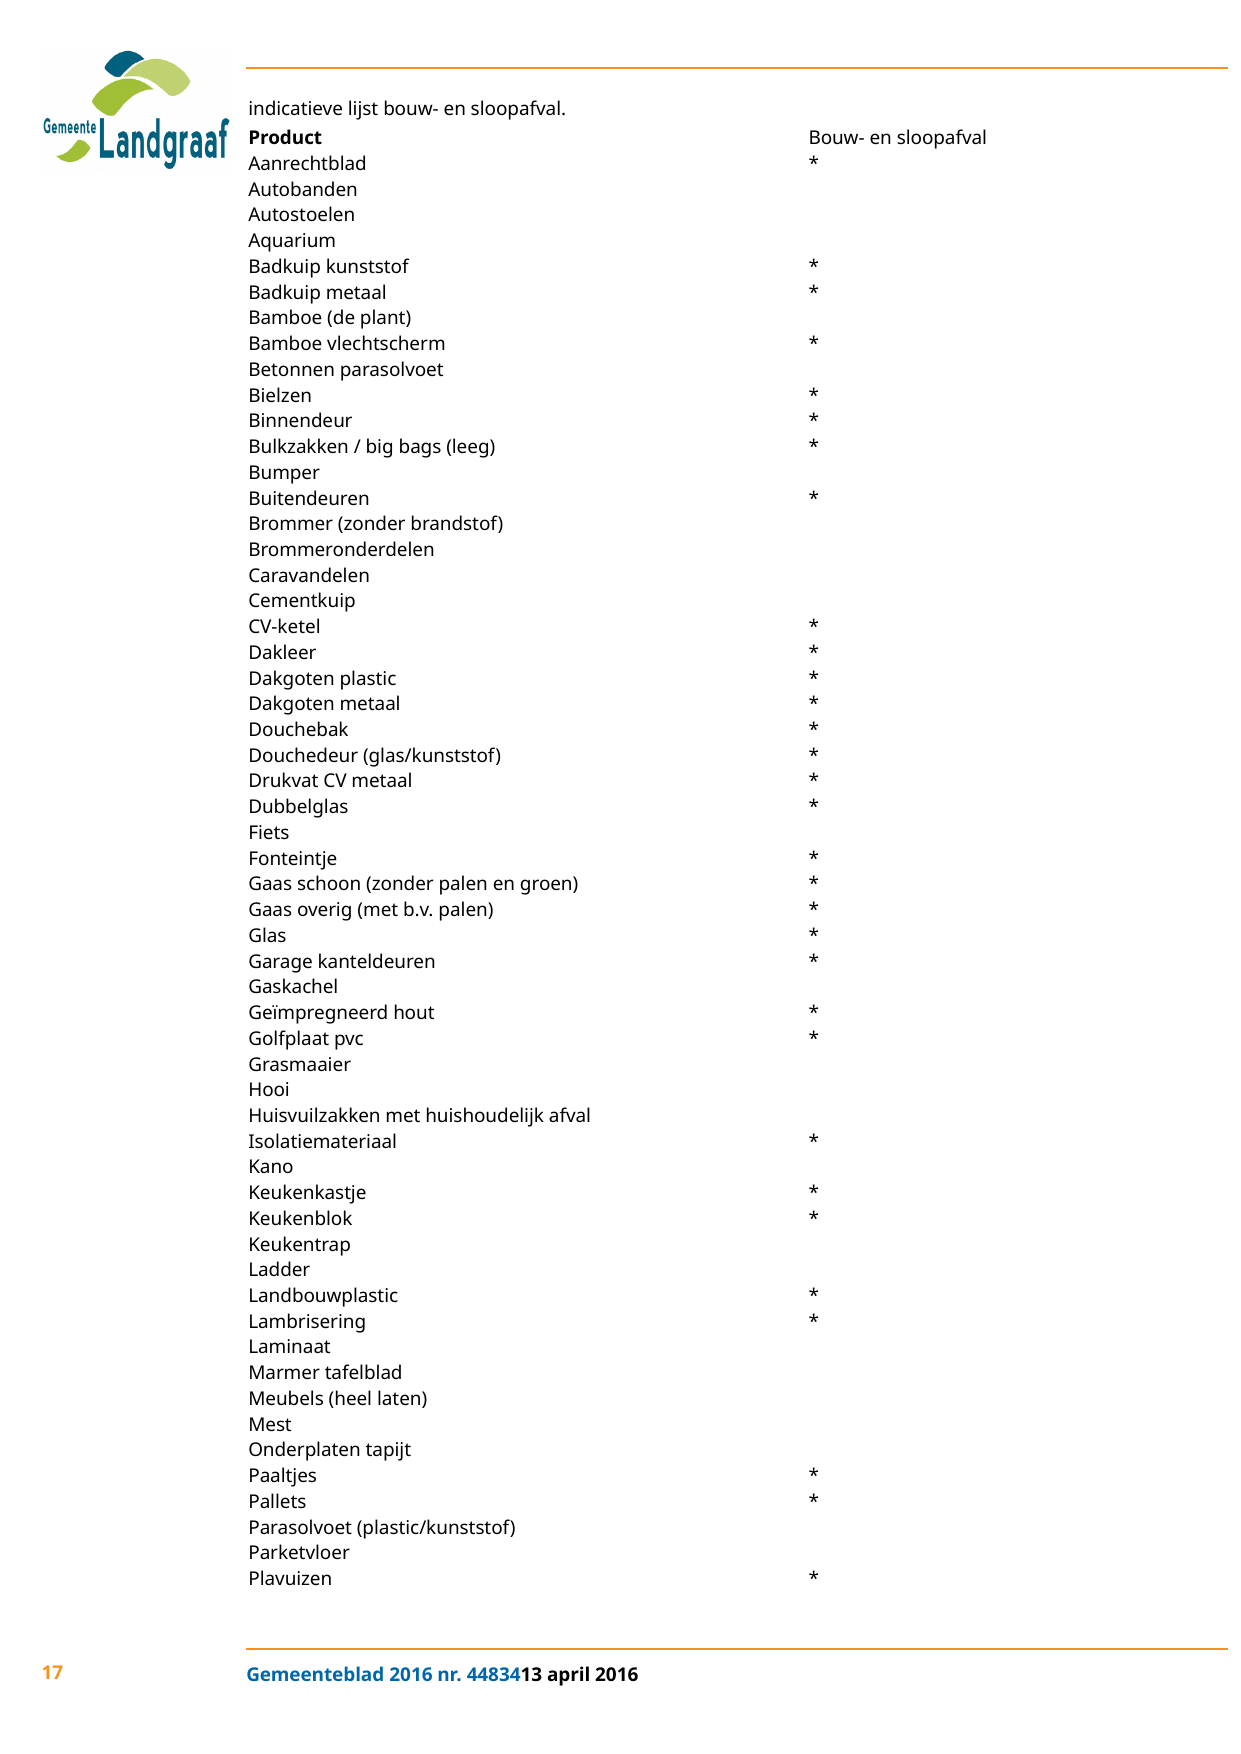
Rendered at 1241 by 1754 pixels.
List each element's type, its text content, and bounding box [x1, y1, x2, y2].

table_cell * [808, 613, 1152, 639]
table_cell Cementkuip [248, 588, 808, 613]
table_cell * [808, 253, 1152, 279]
table_cell Bamboe (de plant) [248, 305, 808, 330]
table_cell Grasmaaier [248, 1051, 808, 1076]
table_cell [808, 819, 1152, 845]
table_cell [808, 305, 1152, 330]
table_cell * [808, 1488, 1152, 1514]
table_cell Glas [248, 922, 808, 948]
table_cell Binnendeur [248, 408, 808, 433]
table_header Bouw- en sloopafval [808, 125, 1152, 150]
table_cell Mest [248, 1411, 808, 1437]
table_cell Meubels (heel laten) [248, 1385, 808, 1411]
table_cell Ladder [248, 1257, 808, 1282]
table_cell * [808, 922, 1152, 948]
table_cell [808, 1385, 1152, 1411]
table_cell [808, 1231, 1152, 1257]
table_cell * [808, 408, 1152, 433]
table_cell [808, 1360, 1152, 1385]
table_cell * [808, 1205, 1152, 1231]
table_cell * [808, 330, 1152, 356]
table_cell Gaskachel [248, 974, 808, 999]
table_cell Douchebak [248, 716, 808, 742]
table_cell * [808, 845, 1152, 871]
table_cell Badkuip kunststof [248, 253, 808, 279]
table_cell Brommeronderdelen [248, 536, 808, 562]
table_cell Fonteintje [248, 845, 808, 871]
table_cell Pallets [248, 1488, 808, 1514]
table_cell Marmer tafelblad [248, 1360, 808, 1385]
table_cell * [808, 150, 1152, 176]
table_cell Bamboe vlechtscherm [248, 330, 808, 356]
table_cell * [808, 794, 1152, 819]
table_cell * [808, 279, 1152, 304]
table_cell * [808, 1025, 1152, 1051]
table_cell Lambrisering [248, 1308, 808, 1334]
table_cell * [808, 1565, 1152, 1591]
table_cell Aanrechtblad [248, 150, 808, 176]
table_cell Fiets [248, 819, 808, 845]
table_header Product [248, 125, 808, 150]
table_cell * [808, 1308, 1152, 1334]
table_cell Gaas schoon (zonder palen en groen) [248, 871, 808, 896]
table_cell [808, 459, 1152, 485]
table_cell Parketvloer [248, 1540, 808, 1565]
table_cell Laminaat [248, 1334, 808, 1359]
table_cell [808, 588, 1152, 613]
table_cell * [808, 1128, 1152, 1154]
table_cell * [808, 999, 1152, 1025]
table_cell Geïmpregneerd hout [248, 999, 808, 1025]
table_cell Autobanden [248, 176, 808, 202]
table_cell [808, 1076, 1152, 1102]
table_cell Huisvuilzakken met huishoudelijk afval [248, 1102, 808, 1128]
table_cell Drukvat CV metaal [248, 768, 808, 793]
table_cell [808, 1154, 1152, 1179]
table_cell Aquarium [248, 228, 808, 253]
table_cell Onderplaten tapijt [248, 1437, 808, 1462]
table_cell * [808, 1282, 1152, 1308]
picture [41, 47, 231, 172]
table_cell * [808, 716, 1152, 742]
table_cell * [808, 896, 1152, 922]
table_cell * [808, 871, 1152, 896]
table_cell [808, 1102, 1152, 1128]
table_cell * [808, 665, 1152, 691]
table_cell Buitendeuren [248, 485, 808, 510]
table_cell Keukentrap [248, 1231, 808, 1257]
table_cell * [808, 382, 1152, 407]
table_cell [808, 510, 1152, 536]
table_cell Autostoelen [248, 202, 808, 227]
table_cell Hooi [248, 1076, 808, 1102]
table_cell Keukenkastje [248, 1179, 808, 1205]
table_cell [808, 1540, 1152, 1565]
table_cell Badkuip metaal [248, 279, 808, 304]
table_cell [808, 356, 1152, 382]
table_cell * [808, 485, 1152, 510]
table_cell [808, 228, 1152, 253]
table_cell Isolatiemateriaal [248, 1128, 808, 1154]
table_cell [808, 1437, 1152, 1462]
table_cell Bulkzakken / big bags (leeg) [248, 433, 808, 459]
table_cell * [808, 639, 1152, 665]
text indicatieve lijst bouw- en sloopafval. [248, 95, 1152, 121]
table_cell * [808, 691, 1152, 716]
table_cell Bumper [248, 459, 808, 485]
table_cell Kano [248, 1154, 808, 1179]
table_cell [808, 974, 1152, 999]
table_cell * [808, 433, 1152, 459]
table_cell [808, 1257, 1152, 1282]
table_cell [808, 1051, 1152, 1076]
table_cell * [808, 742, 1152, 768]
table_cell * [808, 1463, 1152, 1488]
table_cell Gaas overig (met b.v. palen) [248, 896, 808, 922]
table_cell [808, 1334, 1152, 1359]
table_cell Keukenblok [248, 1205, 808, 1231]
table_cell Plavuizen [248, 1565, 808, 1591]
table_cell Parasolvoet (plastic/kunststof) [248, 1514, 808, 1539]
table_cell Paaltjes [248, 1463, 808, 1488]
table_cell Dubbelglas [248, 794, 808, 819]
table_cell Dakgoten metaal [248, 691, 808, 716]
table_cell * [808, 948, 1152, 973]
table_cell Garage kanteldeuren [248, 948, 808, 973]
table_cell Dakleer [248, 639, 808, 665]
table_cell Dakgoten plastic [248, 665, 808, 691]
table_cell CV-ketel [248, 613, 808, 639]
table_cell [808, 202, 1152, 227]
table_cell Golfplaat pvc [248, 1025, 808, 1051]
table_cell [808, 1411, 1152, 1437]
table_cell [808, 536, 1152, 562]
table_cell * [808, 768, 1152, 793]
table_cell [808, 562, 1152, 588]
table_cell Douchedeur (glas/kunststof) [248, 742, 808, 768]
table_cell * [808, 1179, 1152, 1205]
table_cell Brommer (zonder brandstof) [248, 510, 808, 536]
table_cell Bielzen [248, 382, 808, 407]
table_cell Caravandelen [248, 562, 808, 588]
table_cell Betonnen parasolvoet [248, 356, 808, 382]
table_cell [808, 176, 1152, 202]
table_cell [808, 1514, 1152, 1539]
table_cell Landbouwplastic [248, 1282, 808, 1308]
